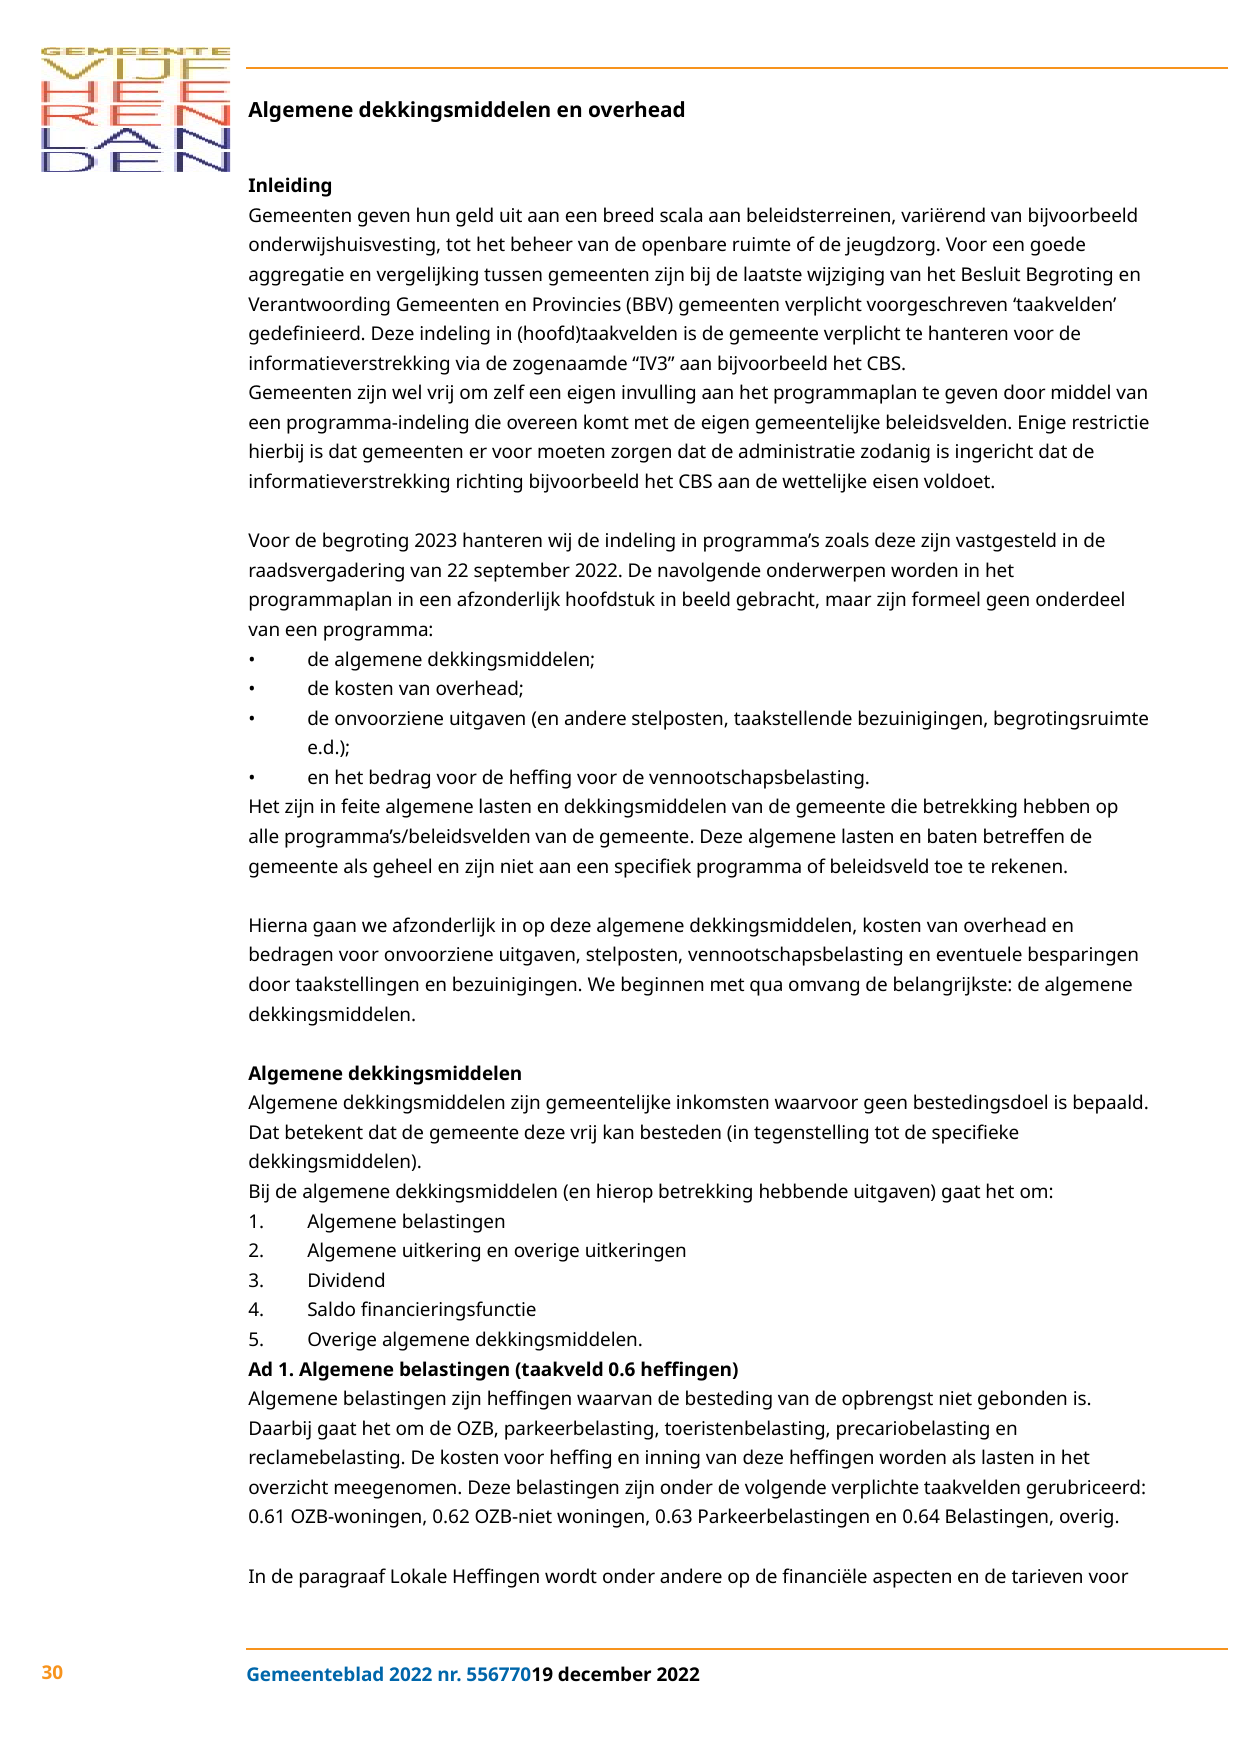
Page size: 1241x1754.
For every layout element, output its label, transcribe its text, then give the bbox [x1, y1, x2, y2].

text Het zijn in feite algemene lasten en dekkingsmiddelen van de gemeente die betrekking hebben op alle programma’s/beleidsvelden van de gemeente. Deze algemene lasten en baten betreffen de gemeente als geheel en zijn niet aan een specifiek programma of beleidsveld toe te rekenen. [248, 794, 1152, 879]
list Overige algemene dekkingsmiddelen. [248, 1326, 1152, 1352]
text Gemeenten zijn wel vrij om zelf een eigen invulling aan het programmaplan te geven door middel van een programma-indeling die overeen komt met de eigen gemeentelijke beleidsvelden. Enige restrictie hierbij is dat gemeenten er voor moeten zorgen dat de administratie zodanig is ingericht dat de informatieverstrekking richting bijvoorbeeld het CBS aan de wettelijke eisen voldoet. [248, 379, 1152, 494]
text In de paragraaf Lokale Heffingen wordt onder andere op de financiële aspecten en de tarieven voor [248, 1563, 1152, 1589]
text Hierna gaan we afzonderlijk in op deze algemene dekkingsmiddelen, kosten van overhead en bedragen voor onvoorziene uitgaven, stelposten, vennootschapsbelasting en eventuele besparingen door taakstellingen en bezuinigingen. We beginnen met qua omvang de belangrijkste: de algemene dekkingsmiddelen. [248, 912, 1152, 1027]
text Algemene dekkingsmiddelen en overhead [248, 95, 1152, 123]
text Algemene belastingen zijn heffingen waarvan de besteding van de opbrengst niet gebonden is. Daarbij gaat het om de OZB, parkeerbelasting, toeristenbelasting, precariobelasting en reclamebelasting. De kosten voor heffing en inning van deze heffingen worden als lasten in het overzicht meegenomen. Deze belastingen zijn onder de volgende verplichte taakvelden gerubriceerd: 0.61 OZB-woningen, 0.62 OZB-niet woningen, 0.63 Parkeerbelastingen en 0.64 Belastingen, overig. [248, 1385, 1152, 1529]
list Algemene uitkering en overige uitkeringen [248, 1237, 1152, 1263]
list Saldo financieringsfunctie [248, 1297, 1152, 1322]
list de onvoorziene uitgaven (en andere stelposten, taakstellende bezuinigingen, begrotingsruimte e.d.); [248, 705, 1152, 760]
list en het bedrag voor de heffing voor de vennootschapsbelasting. [248, 764, 1152, 790]
list de kosten van overhead; [248, 675, 1152, 701]
text Voor de begroting 2023 hanteren wij de indeling in programma’s zoals deze zijn vastgesteld in de raadsvergadering van 22 september 2022. De navolgende onderwerpen worden in het programmaplan in een afzonderlijk hoofdstuk in beeld gebracht, maar zijn formeel geen onderdeel van een programma: [248, 527, 1152, 642]
list Dividend [248, 1267, 1152, 1293]
picture [41, 47, 231, 172]
list Algemene belastingen [248, 1208, 1152, 1234]
text Algemene dekkingsmiddelen [248, 1060, 1152, 1086]
text Bij de algemene dekkingsmiddelen (en hierop betrekking hebbende uitgaven) gaat het om: [248, 1178, 1152, 1204]
text Gemeenten geven hun geld uit aan een breed scala aan beleidsterreinen, variërend van bijvoorbeeld onderwijshuisvesting, tot het beheer van de openbare ruimte of de jeugdzorg. Voor een goede aggregatie en vergelijking tussen gemeenten zijn bij de laatste wijziging van het Besluit Begroting en Verantwoording Gemeenten en Provincies (BBV) gemeenten verplicht voorgeschreven ‘taakvelden’ gedefinieerd. Deze indeling in (hoofd)taakvelden is de gemeente verplicht te hanteren voor de informatieverstrekking via de zogenaamde “IV3” aan bijvoorbeeld het CBS. [248, 202, 1152, 376]
text Inleiding [248, 172, 1152, 198]
text Algemene dekkingsmiddelen zijn gemeentelijke inkomsten waarvoor geen bestedingsdoel is bepaald. Dat betekent dat de gemeente deze vrij kan besteden (in tegenstelling tot de specifieke dekkingsmiddelen). [248, 1089, 1152, 1174]
list de algemene dekkingsmiddelen; [248, 646, 1152, 672]
text Ad 1. Algemene belastingen (taakveld 0.6 heffingen) [248, 1356, 1152, 1382]
